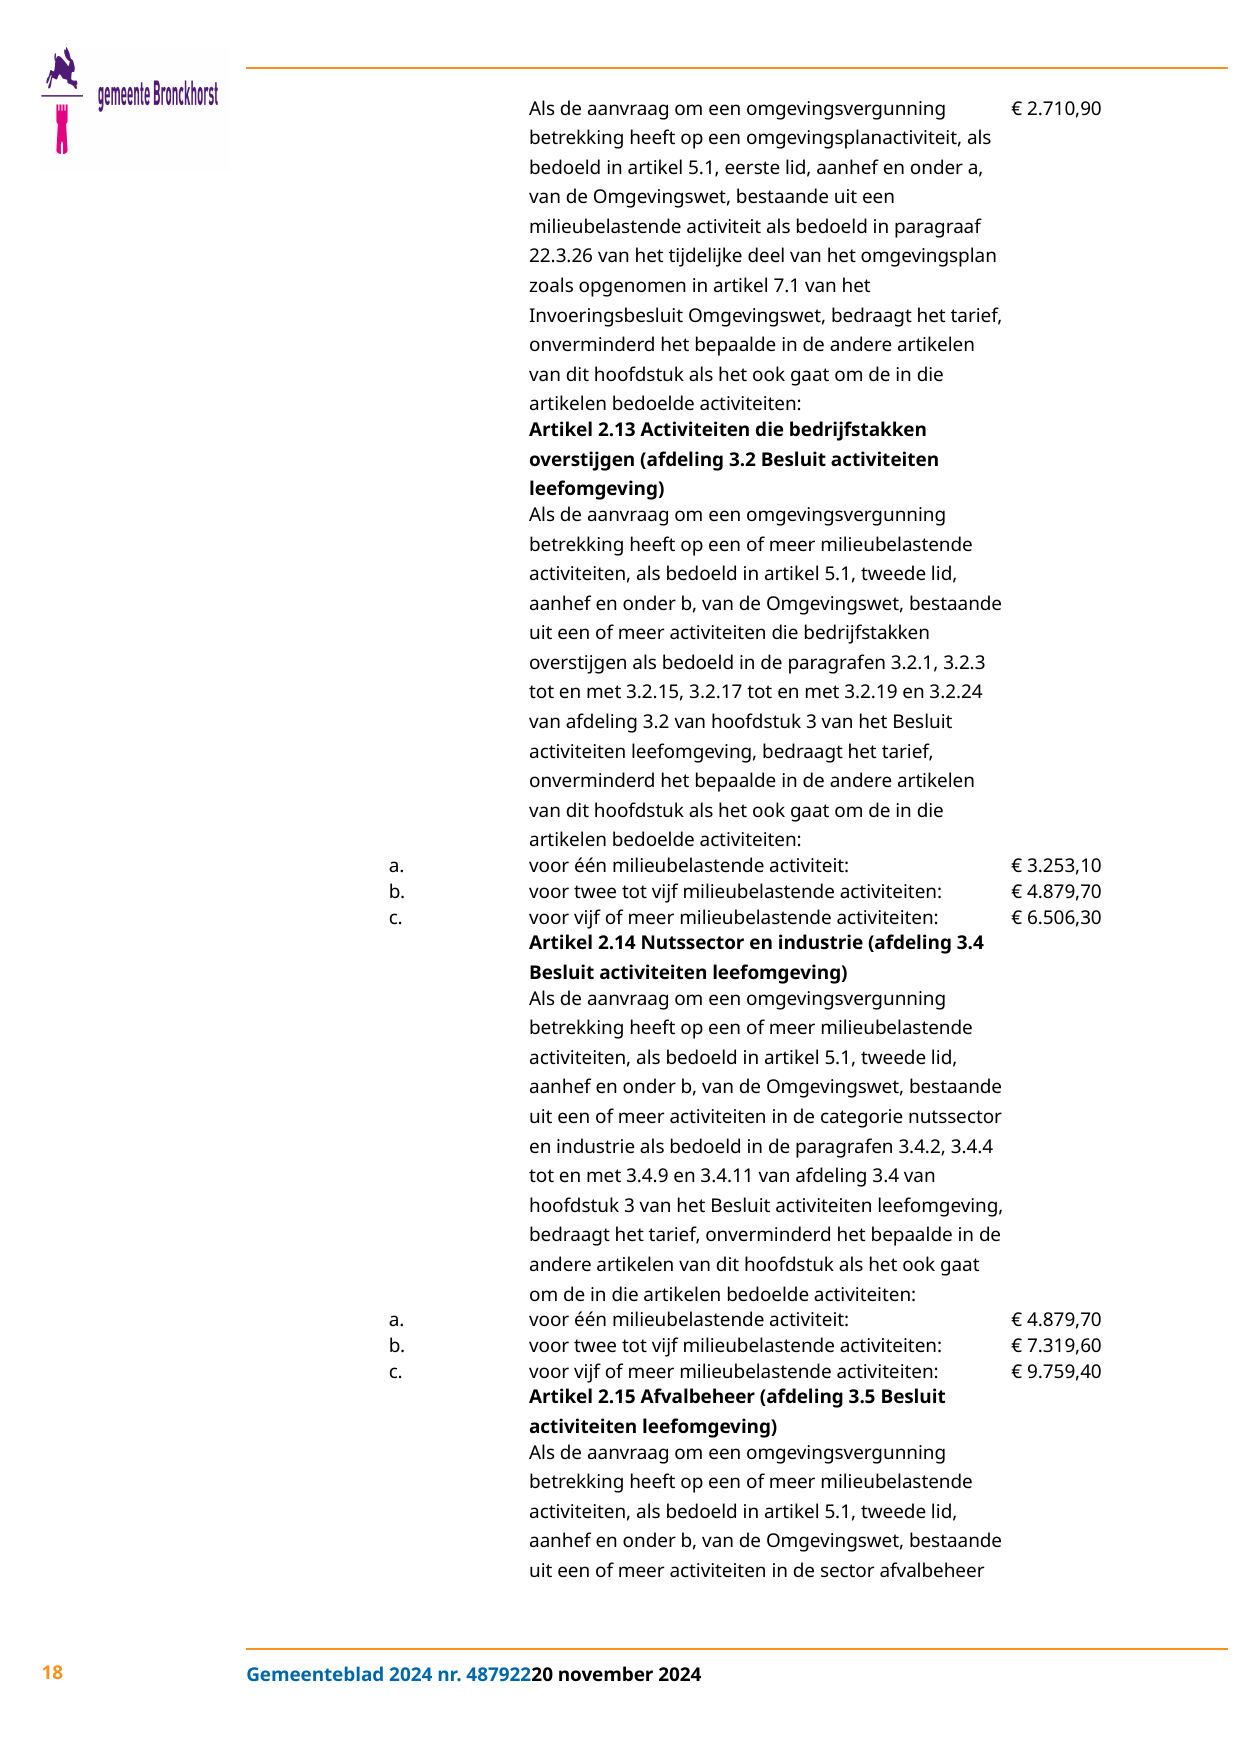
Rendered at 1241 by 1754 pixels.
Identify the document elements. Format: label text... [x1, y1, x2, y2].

table_cell € 7.319,60 [1011, 1332, 1152, 1358]
table_cell b. [389, 878, 529, 904]
table_cell [389, 1439, 529, 1583]
table_cell [1011, 985, 1152, 1306]
table_cell € 6.506,30 [1011, 904, 1152, 929]
table_cell [248, 878, 388, 904]
table_cell c. [389, 904, 529, 929]
table_cell [389, 95, 529, 416]
table_cell voor twee tot vijf milieubelastende activiteiten: [529, 878, 1011, 904]
table_cell € 9.759,40 [1011, 1358, 1152, 1384]
table_cell [248, 1384, 388, 1439]
table_cell [389, 930, 529, 985]
table_cell [389, 501, 529, 852]
table_cell c. [389, 1358, 529, 1384]
table_cell [248, 853, 388, 878]
table_cell [389, 1384, 529, 1439]
table_cell voor vijf of meer milieubelastende activiteiten: [529, 904, 1011, 929]
table_cell [248, 416, 388, 501]
table_cell [248, 904, 388, 929]
table_cell a. [389, 1306, 529, 1332]
table_cell [1011, 416, 1152, 501]
table_cell Artikel 2.15 Afvalbeheer (afdeling 3.5 Besluit activiteiten leefomgeving) [529, 1384, 1011, 1439]
table_cell € 4.879,70 [1011, 878, 1152, 904]
table_cell [1011, 1384, 1152, 1439]
table_cell [248, 1332, 388, 1358]
table_cell Als de aanvraag om een omgevingsvergunning betrekking heeft op een omgevingsplanactiviteit, als bedoeld in artikel 5.1, eerste lid, aanhef en onder a, van de Omgevingswet, bestaande uit een milieubelastende activiteit als bedoeld in paragraaf 22.3.26 van het tijdelijke deel van het omgevingsplan zoals opgenomen in artikel 7.1 van het Invoeringsbesluit Omgevingswet, bedraagt het tarief, onverminderd het bepaalde in de andere artikelen van dit hoofdstuk als het ook gaat om de in die artikelen bedoelde activiteiten: [529, 95, 1011, 416]
table_cell [1011, 930, 1152, 985]
table_cell [248, 1439, 388, 1583]
table_cell [248, 1306, 388, 1332]
table_cell Als de aanvraag om een omgevingsvergunning betrekking heeft op een of meer milieubelastende activiteiten, als bedoeld in artikel 5.1, tweede lid, aanhef en onder b, van de Omgevingswet, bestaande uit een of meer activiteiten in de sector afvalbeheer [529, 1439, 1011, 1583]
table_cell [248, 985, 388, 1306]
table_cell Als de aanvraag om een omgevingsvergunning betrekking heeft op een of meer milieubelastende activiteiten, als bedoeld in artikel 5.1, tweede lid, aanhef en onder b, van de Omgevingswet, bestaande uit een of meer activiteiten die bedrijfstakken overstijgen als bedoeld in de paragrafen 3.2.1, 3.2.3 tot en met 3.2.15, 3.2.17 tot en met 3.2.19 en 3.2.24 van afdeling 3.2 van hoofdstuk 3 van het Besluit activiteiten leefomgeving, bedraagt het tarief, onverminderd het bepaalde in de andere artikelen van dit hoofdstuk als het ook gaat om de in die artikelen bedoelde activiteiten: [529, 501, 1011, 852]
table_cell € 2.710,90 [1011, 95, 1152, 416]
table_cell [1011, 501, 1152, 852]
table_cell [248, 930, 388, 985]
table_cell Als de aanvraag om een omgevingsvergunning betrekking heeft op een of meer milieubelastende activiteiten, als bedoeld in artikel 5.1, tweede lid, aanhef en onder b, van de Omgevingswet, bestaande uit een of meer activiteiten in de categorie nutssector en industrie als bedoeld in de paragrafen 3.4.2, 3.4.4 tot en met 3.4.9 en 3.4.11 van afdeling 3.4 van hoofdstuk 3 van het Besluit activiteiten leefomgeving, bedraagt het tarief, onverminderd het bepaalde in de andere artikelen van dit hoofdstuk als het ook gaat om de in die artikelen bedoelde activiteiten: [529, 985, 1011, 1306]
table_cell voor één milieubelastende activiteit: [529, 853, 1011, 878]
table_cell [248, 95, 388, 416]
table_cell voor twee tot vijf milieubelastende activiteiten: [529, 1332, 1011, 1358]
table_cell voor vijf of meer milieubelastende activiteiten: [529, 1358, 1011, 1384]
table_cell voor één milieubelastende activiteit: [529, 1306, 1011, 1332]
table_cell b. [389, 1332, 529, 1358]
table_cell € 4.879,70 [1011, 1306, 1152, 1332]
table_cell [1011, 1439, 1152, 1583]
table_cell a. [389, 853, 529, 878]
table_cell [248, 1358, 388, 1384]
table_cell Artikel 2.13 Activiteiten die bedrijfstakken overstijgen (afdeling 3.2 Besluit activiteiten leefomgeving) [529, 416, 1011, 501]
picture [41, 47, 231, 172]
table_cell [248, 501, 388, 852]
table_cell [389, 416, 529, 501]
table_cell Artikel 2.14 Nutssector en industrie (afdeling 3.4 Besluit activiteiten leefomgeving) [529, 930, 1011, 985]
table_cell € 3.253,10 [1011, 853, 1152, 878]
table_cell [389, 985, 529, 1306]
